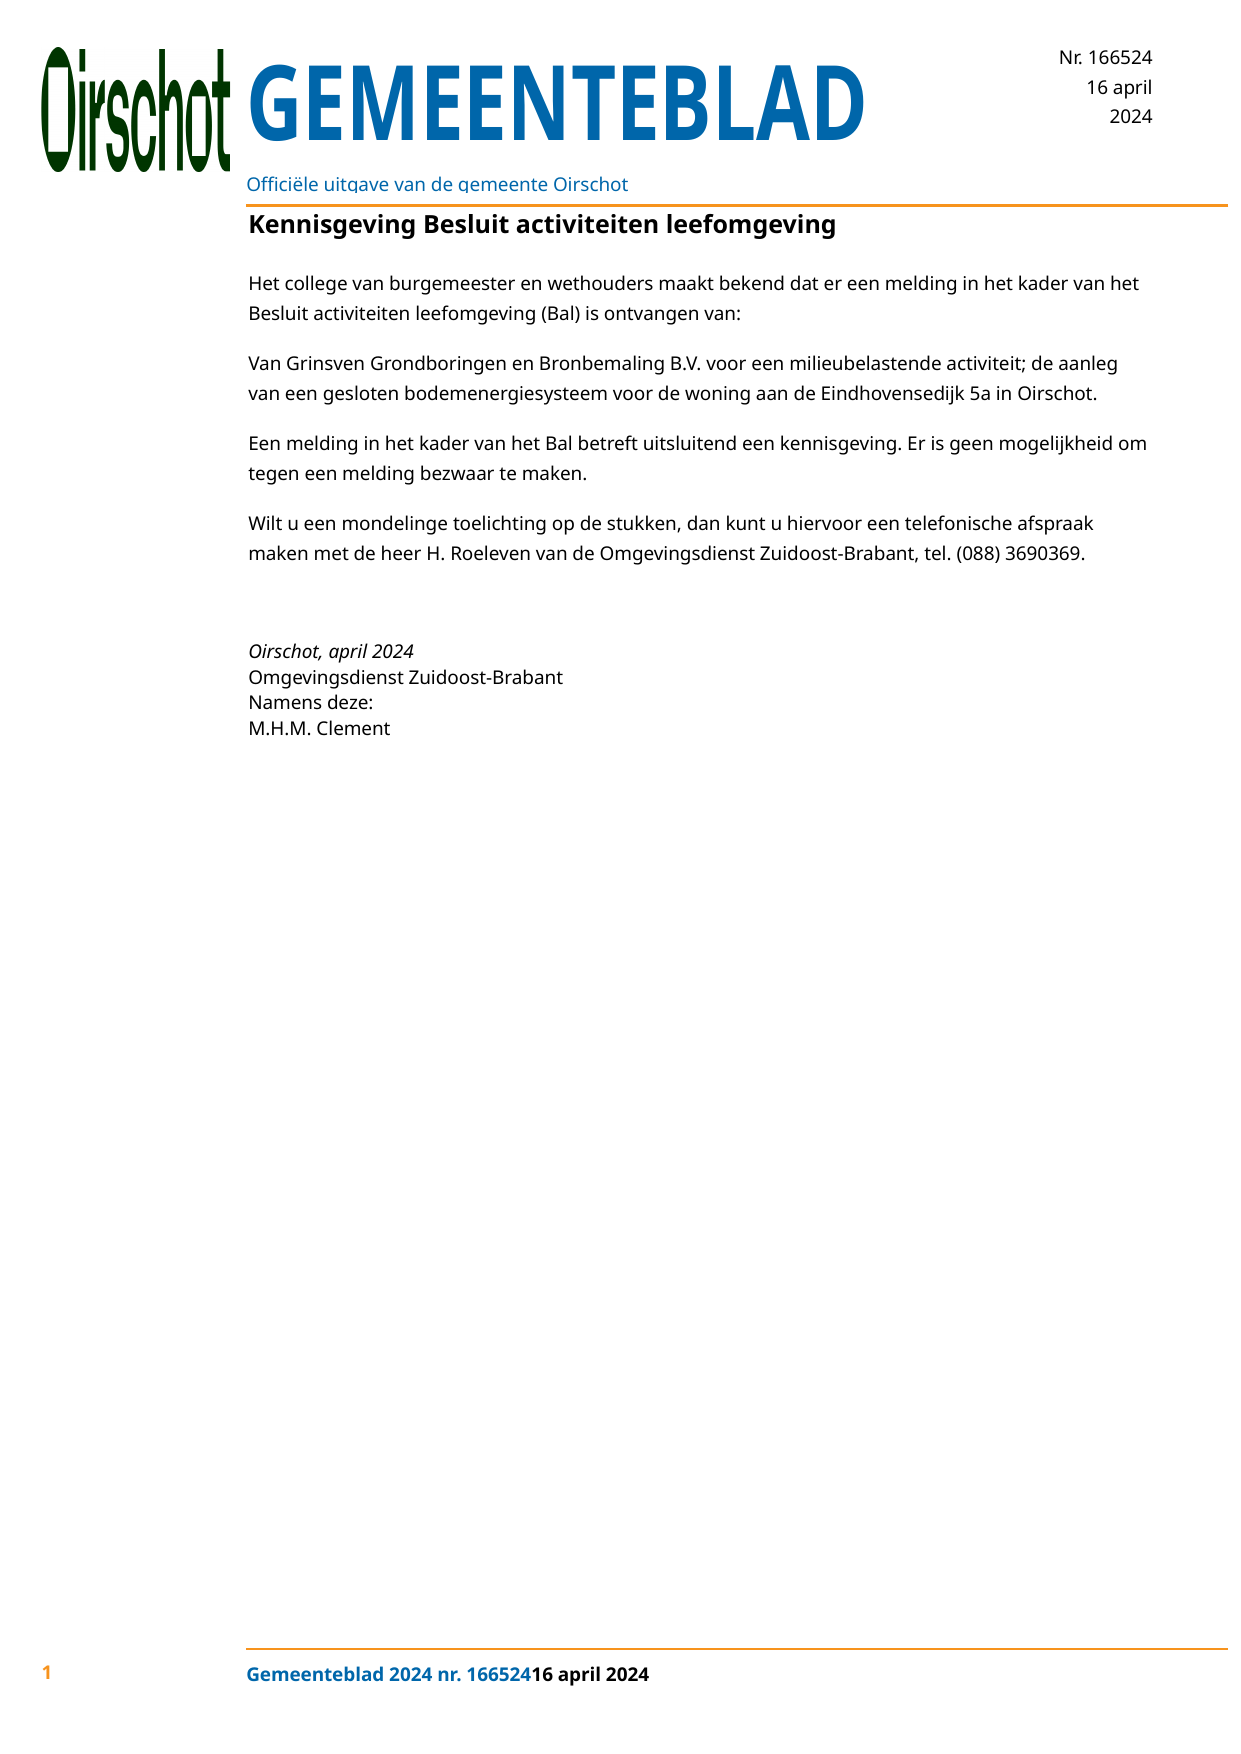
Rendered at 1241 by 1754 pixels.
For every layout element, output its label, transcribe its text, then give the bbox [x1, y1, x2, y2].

text Het college van burgemeester en wethouders maakt bekend dat er een melding in het kader van het Besluit activiteiten leefomgeving (Bal) is ontvangen van: [248, 270, 1152, 326]
text Oirschot, april 2024 [248, 638, 1152, 664]
picture [41, 47, 231, 172]
text Wilt u een mondelinge toelichting op de stukken, dan kunt u hiervoor een telefonische afspraak maken met de heer H. Roeleven van de Omgevingsdienst Zuidoost-Brabant, tel. (088) 3690369. [248, 510, 1152, 566]
text Van Grinsven Grondboringen en Bronbemaling B.V. voor een milieubelastende activiteit; de aanleg van een gesloten bodemenergiesysteem voor de woning aan de Eindhovensedijk 5a in Oirschot. [248, 350, 1152, 406]
text Kennisgeving Besluit activiteiten leefomgeving [248, 207, 1152, 241]
text M.H.M. Clement [248, 715, 1152, 741]
text Een melding in het kader van het Bal betreft uitsluitend een kennisgeving. Er is geen mogelijkheid om tegen een melding bezwaar te maken. [248, 430, 1152, 486]
text Omgevingsdienst Zuidoost-Brabant [248, 664, 1152, 689]
text Namens deze: [248, 689, 1152, 715]
